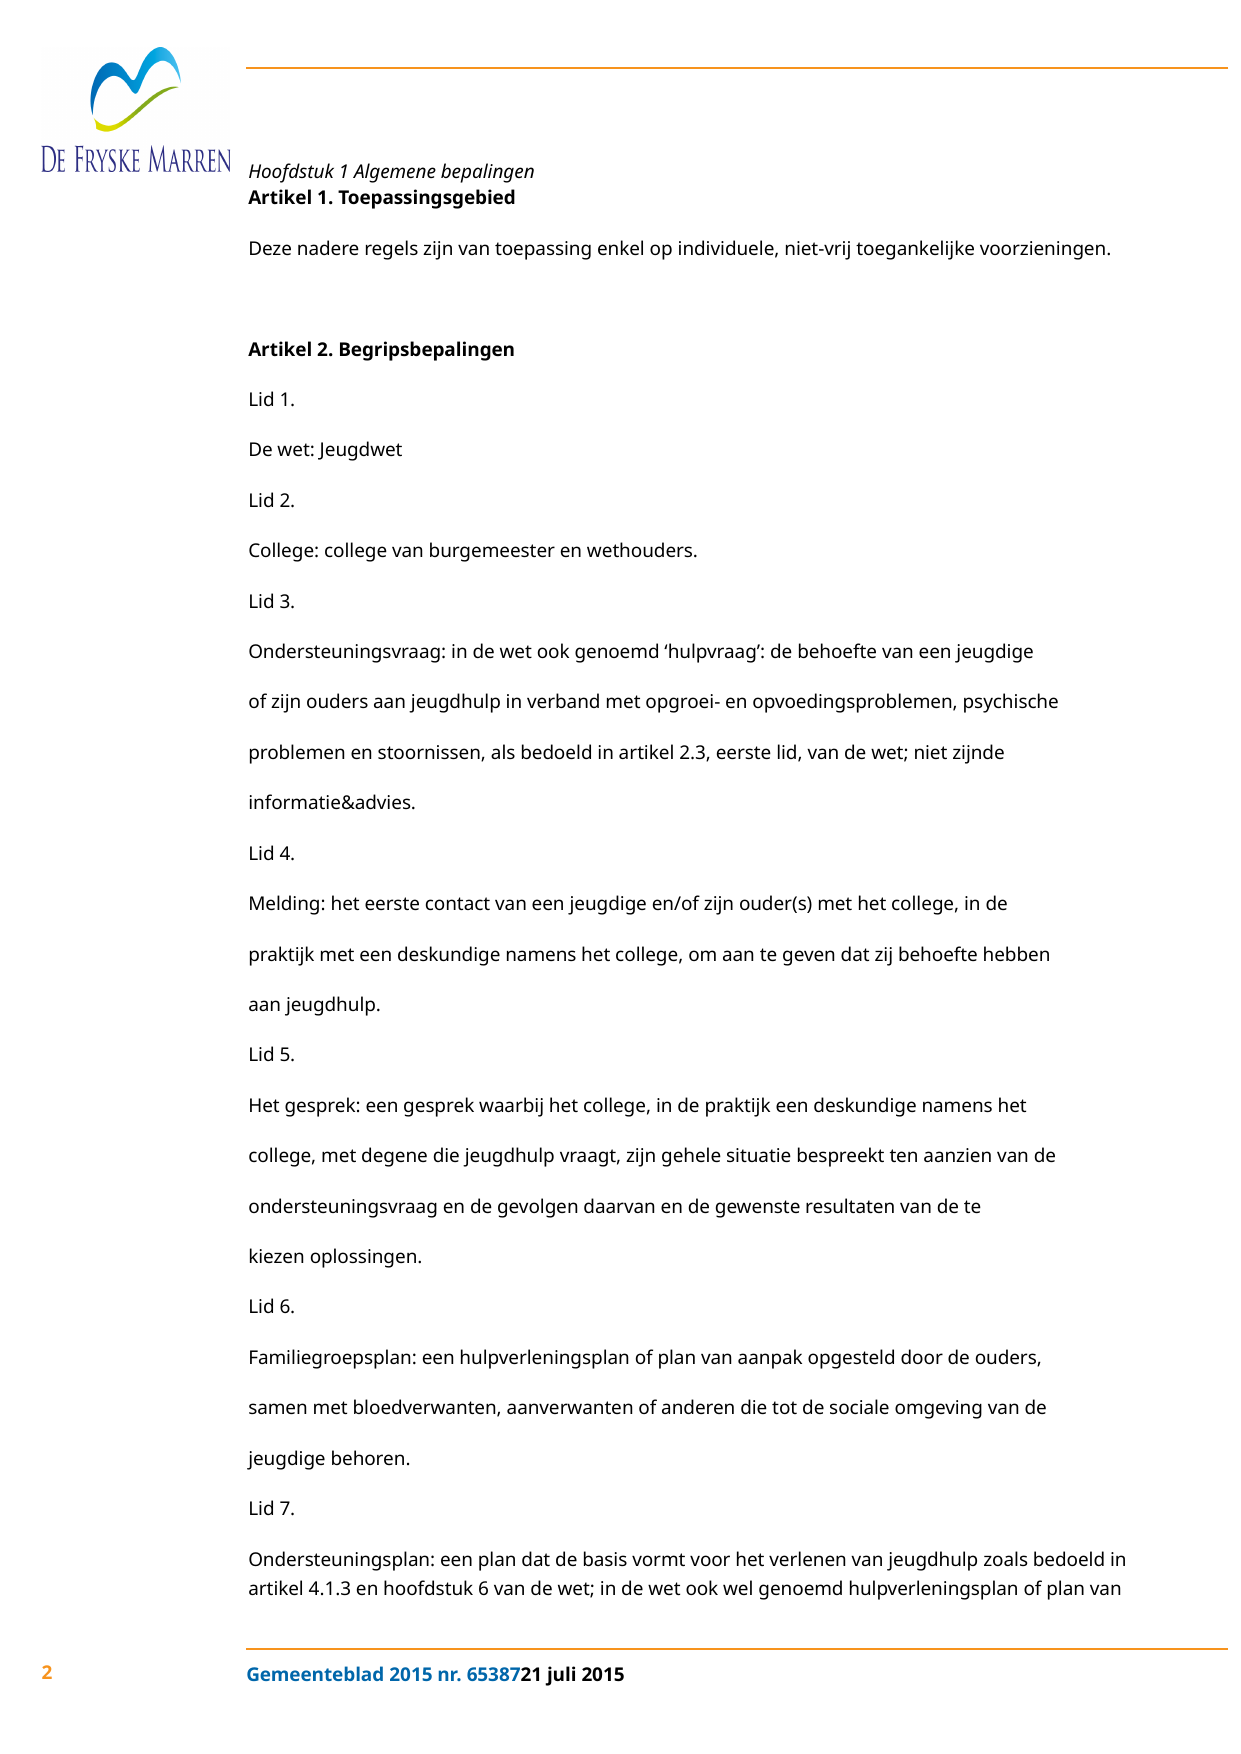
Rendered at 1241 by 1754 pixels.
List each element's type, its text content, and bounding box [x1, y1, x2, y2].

text De wet: Jeugdwet [248, 437, 1152, 462]
text aan jeugdhulp. [248, 991, 1152, 1017]
text Lid 2. [248, 487, 1152, 513]
text Lid 4. [248, 840, 1152, 866]
text samen met bloedverwanten, aanverwanten of anderen die tot de sociale omgeving van de [248, 1394, 1152, 1420]
text jeugdige behoren. [248, 1445, 1152, 1471]
text kiezen oplossingen. [248, 1243, 1152, 1269]
text Ondersteuningsplan: een plan dat de basis vormt voor het verlenen van jeugdhulp zoals bedoeld in artikel 4.1.3 en hoofdstuk 6 van de wet; in de wet ook wel genoemd hulpverleningsplan of plan van [248, 1546, 1152, 1601]
text ondersteuningsvraag en de gevolgen daarvan en de gewenste resultaten van de te [248, 1193, 1152, 1218]
picture [41, 47, 231, 172]
text Artikel 1. Toepassingsgebied [248, 184, 1152, 210]
text Lid 7. [248, 1495, 1152, 1521]
text of zijn ouders aan jeugdhulp in verband met opgroei- en opvoedingsproblemen, psychische [248, 689, 1152, 714]
text Familiegroepsplan: een hulpverleningsplan of plan van aanpak opgesteld door de ouders, [248, 1344, 1152, 1370]
text Lid 6. [248, 1294, 1152, 1319]
text Lid 5. [248, 1042, 1152, 1067]
text Deze nadere regels zijn van toepassing enkel op individuele, niet-vrij toegankelijke voorzieningen. [248, 235, 1152, 261]
text Lid 1. [248, 386, 1152, 412]
text informatie&advies. [248, 789, 1152, 815]
text Melding: het eerste contact van een jeugdige en/of zijn ouder(s) met het college, in de [248, 890, 1152, 916]
text problemen en stoornissen, als bedoeld in artikel 2.3, eerste lid, van de wet; niet zijnde [248, 739, 1152, 765]
text Het gesprek: een gesprek waarbij het college, in de praktijk een deskundige namens het [248, 1092, 1152, 1118]
text college, met degene die jeugdhulp vraagt, zijn gehele situatie bespreekt ten aanzien van de [248, 1142, 1152, 1168]
text College: college van burgemeester en wethouders. [248, 537, 1152, 563]
text praktijk met een deskundige namens het college, om aan te geven dat zij behoefte hebben [248, 941, 1152, 966]
text Ondersteuningsvraag: in de wet ook genoemd ‘hulpvraag’: de behoefte van een jeugdige [248, 638, 1152, 664]
text Artikel 2. Begripsbepalingen [248, 336, 1152, 361]
text Lid 3. [248, 588, 1152, 613]
text Hoofdstuk 1 Algemene bepalingen [248, 159, 1152, 184]
